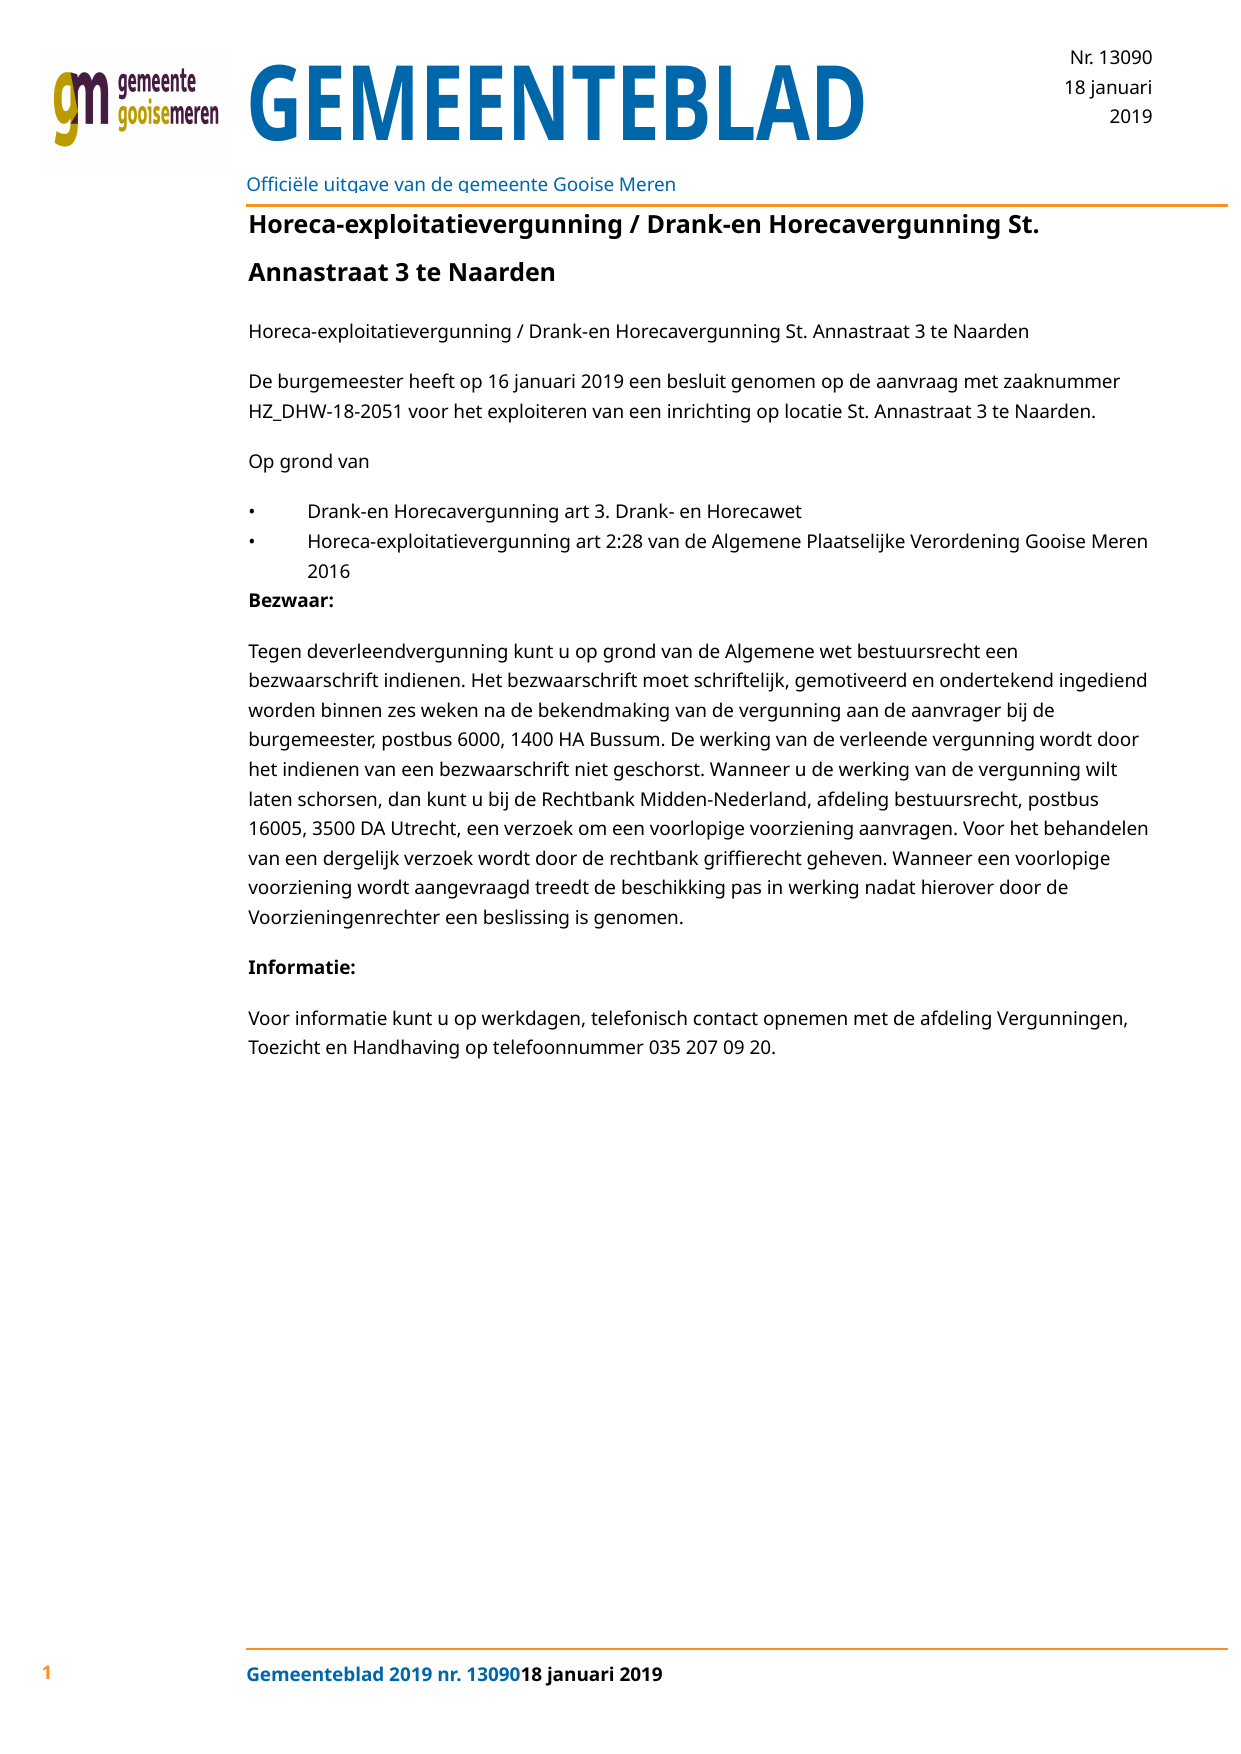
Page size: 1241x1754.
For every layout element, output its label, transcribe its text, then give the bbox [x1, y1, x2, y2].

text Bezwaar: [248, 587, 1152, 613]
picture [41, 47, 231, 172]
text Voor informatie kunt u op werkdagen, telefonisch contact opnemen met de afdeling Vergunningen, Toezicht en Handhaving op telefoonnummer 035 207 09 20. [248, 1005, 1152, 1060]
list Drank-en Horecavergunning art 3. Drank- en Horecawet [248, 499, 1152, 524]
text De burgemeester heeft op 16 januari 2019 een besluit genomen op de aanvraag met zaaknummer HZ_DHW-18-2051 voor het exploiteren van een inrichting op locatie St. Annastraat 3 te Naarden. [248, 368, 1152, 424]
text Tegen deverleendvergunning kunt u op grond van de Algemene wet bestuursrecht een bezwaarschrift indienen. Het bezwaarschrift moet schriftelijk, gemotiveerd en ondertekend ingediend worden binnen zes weken na de bekendmaking van de vergunning aan de aanvrager bij de burgemeester, postbus 6000, 1400 HA Bussum. De werking van de verleende vergunning wordt door het indienen van een bezwaarschrift niet geschorst. Wanneer u de werking van de vergunning wilt laten schorsen, dan kunt u bij de Rechtbank Midden-Nederland, afdeling bestuursrecht, postbus 16005, 3500 DA Utrecht, een verzoek om een voorlopige voorziening aanvragen. Voor het behandelen van een dergelijk verzoek wordt door de rechtbank griffierecht geheven. Wanneer een voorlopige voorziening wordt aangevraagd treedt de beschikking pas in werking nadat hierover door de Voorzieningenrechter een beslissing is genomen. [248, 638, 1152, 930]
text Horeca-exploitatievergunning / Drank-en Horecavergunning St. Annastraat 3 te Naarden [248, 207, 1152, 288]
text Informatie: [248, 954, 1152, 980]
text Horeca-exploitatievergunning / Drank-en Horecavergunning St. Annastraat 3 te Naarden [248, 318, 1152, 344]
text Op grond van [248, 448, 1152, 474]
list Horeca-exploitatievergunning art 2:28 van de Algemene Plaatselijke Verordening Gooise Meren 2016 [248, 528, 1152, 584]
